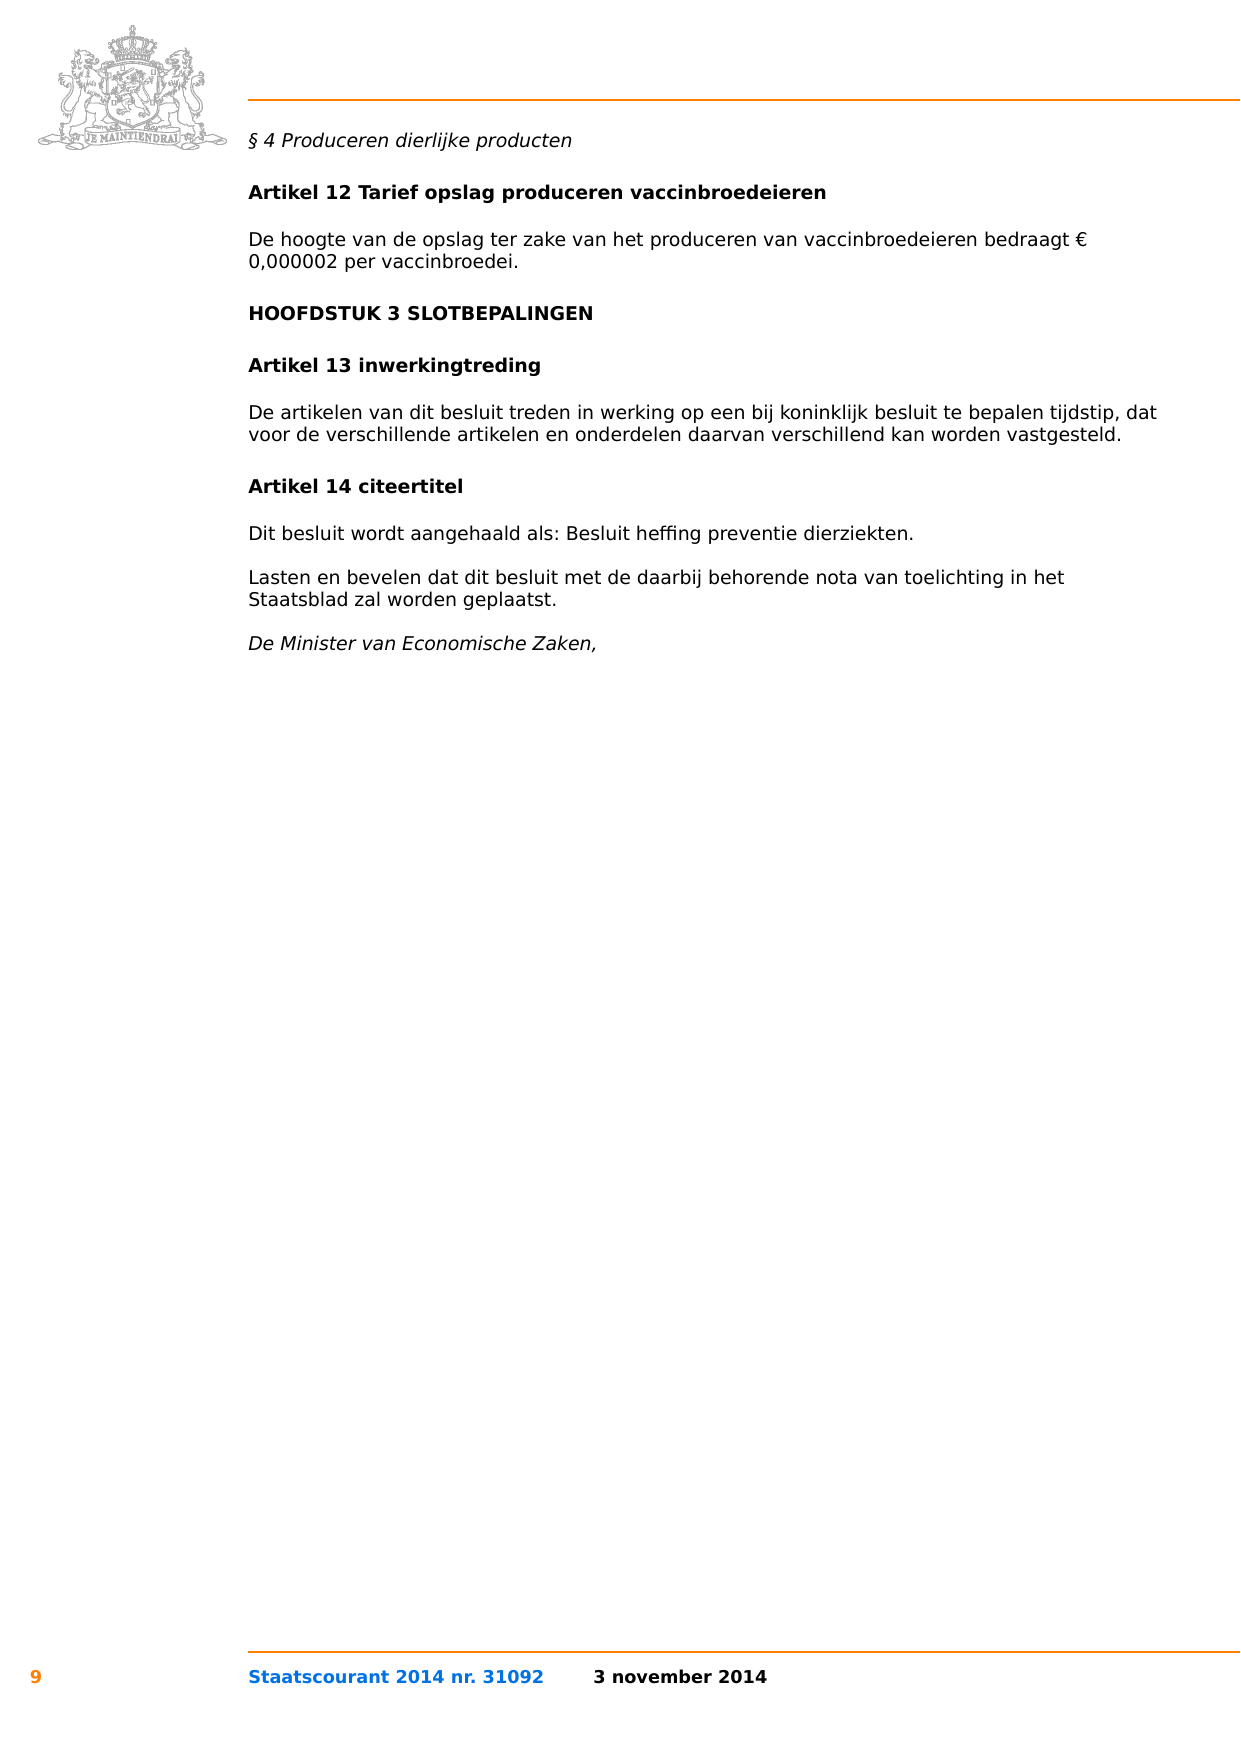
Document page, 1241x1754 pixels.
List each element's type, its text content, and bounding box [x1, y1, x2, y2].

subtitle HOOFDSTUK 3 SLOTBEPALINGEN [248, 303, 1163, 325]
picture [38, 25, 227, 150]
text Dit besluit wordt aangehaald als: Besluit heffing preventie dierziekten. [248, 523, 1163, 545]
text De hoogte van de opslag ter zake van het produceren van vaccinbroedeieren bedraagt € 0,000002 per vaccinbroedei. [248, 229, 1163, 273]
text De Minister van Economische Zaken, [248, 632, 1163, 654]
subtitle § 4 Produceren dierlijke producten [248, 130, 1163, 152]
subtitle Artikel 14 citeertitel [248, 476, 1163, 498]
text De artikelen van dit besluit treden in werking op een bij koninklijk besluit te bepalen tijdstip, dat voor de verschillende artikelen en onderdelen daarvan verschillend kan worden vastgesteld. [248, 402, 1163, 446]
subtitle Artikel 12 Tarief opslag produceren vaccinbroedeieren [248, 182, 1163, 204]
subtitle Artikel 13 inwerkingtreding [248, 355, 1163, 377]
text Lasten en bevelen dat dit besluit met de daarbij behorende nota van toelichting in het Staatsblad zal worden geplaatst. [248, 567, 1163, 611]
